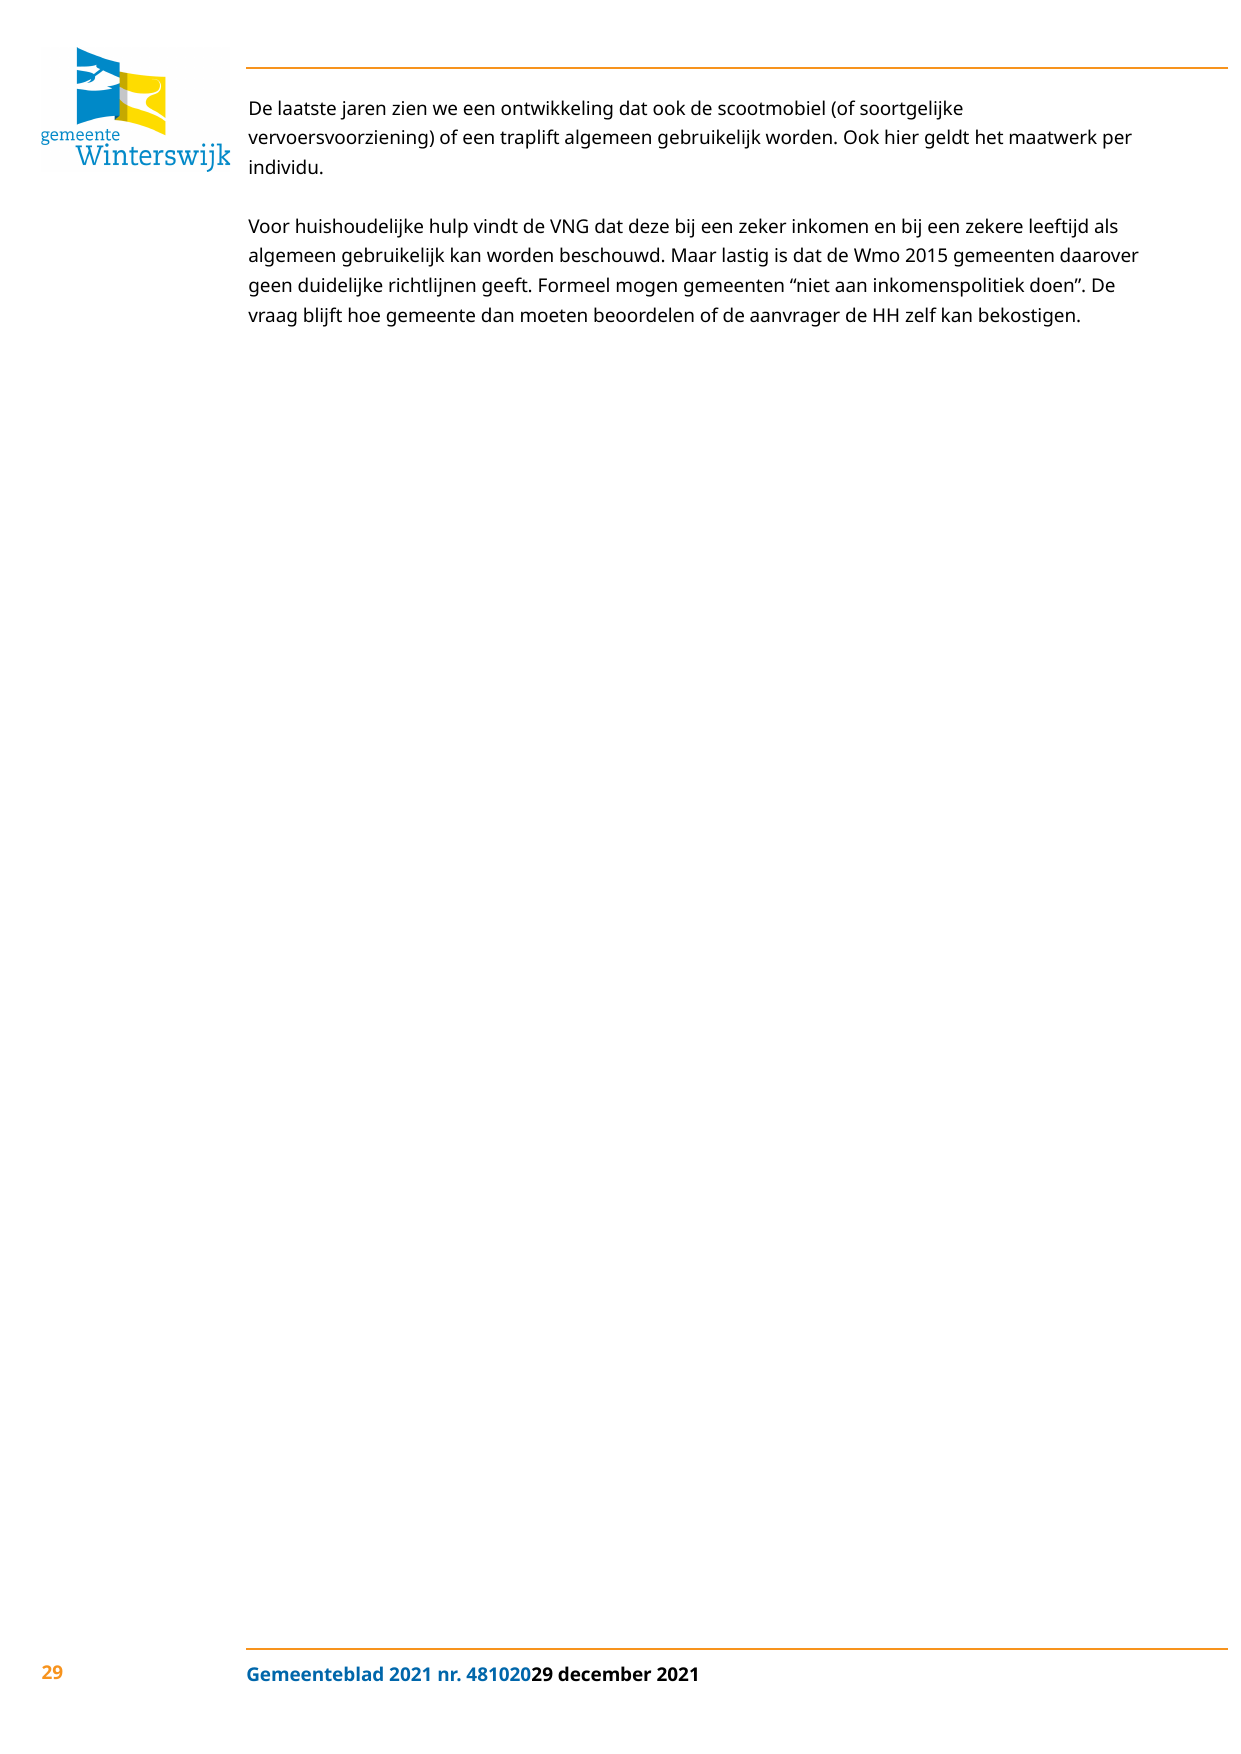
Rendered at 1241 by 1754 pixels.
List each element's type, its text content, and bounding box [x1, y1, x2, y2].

picture [225, 153, 231, 162]
text De laatste jaren zien we een ontwikkeling dat ook de scootmobiel (of soortgelijke vervoersvoorziening) of een traplift algemeen gebruikelijk worden. Ook hier geldt het maatwerk per individu. [248, 95, 1152, 180]
picture [41, 47, 231, 172]
text Voor huishoudelijke hulp vindt de VNG dat deze bij een zeker inkomen en bij een zekere leeftijd als algemeen gebruikelijk kan worden beschouwd. Maar lastig is dat de Wmo 2015 gemeenten daarover geen duidelijke richtlijnen geeft. Formeel mogen gemeenten “niet aan inkomenspolitiek doen”. De vraag blijft hoe gemeente dan moeten beoordelen of de aanvrager de HH zelf kan bekostigen. [248, 213, 1152, 328]
